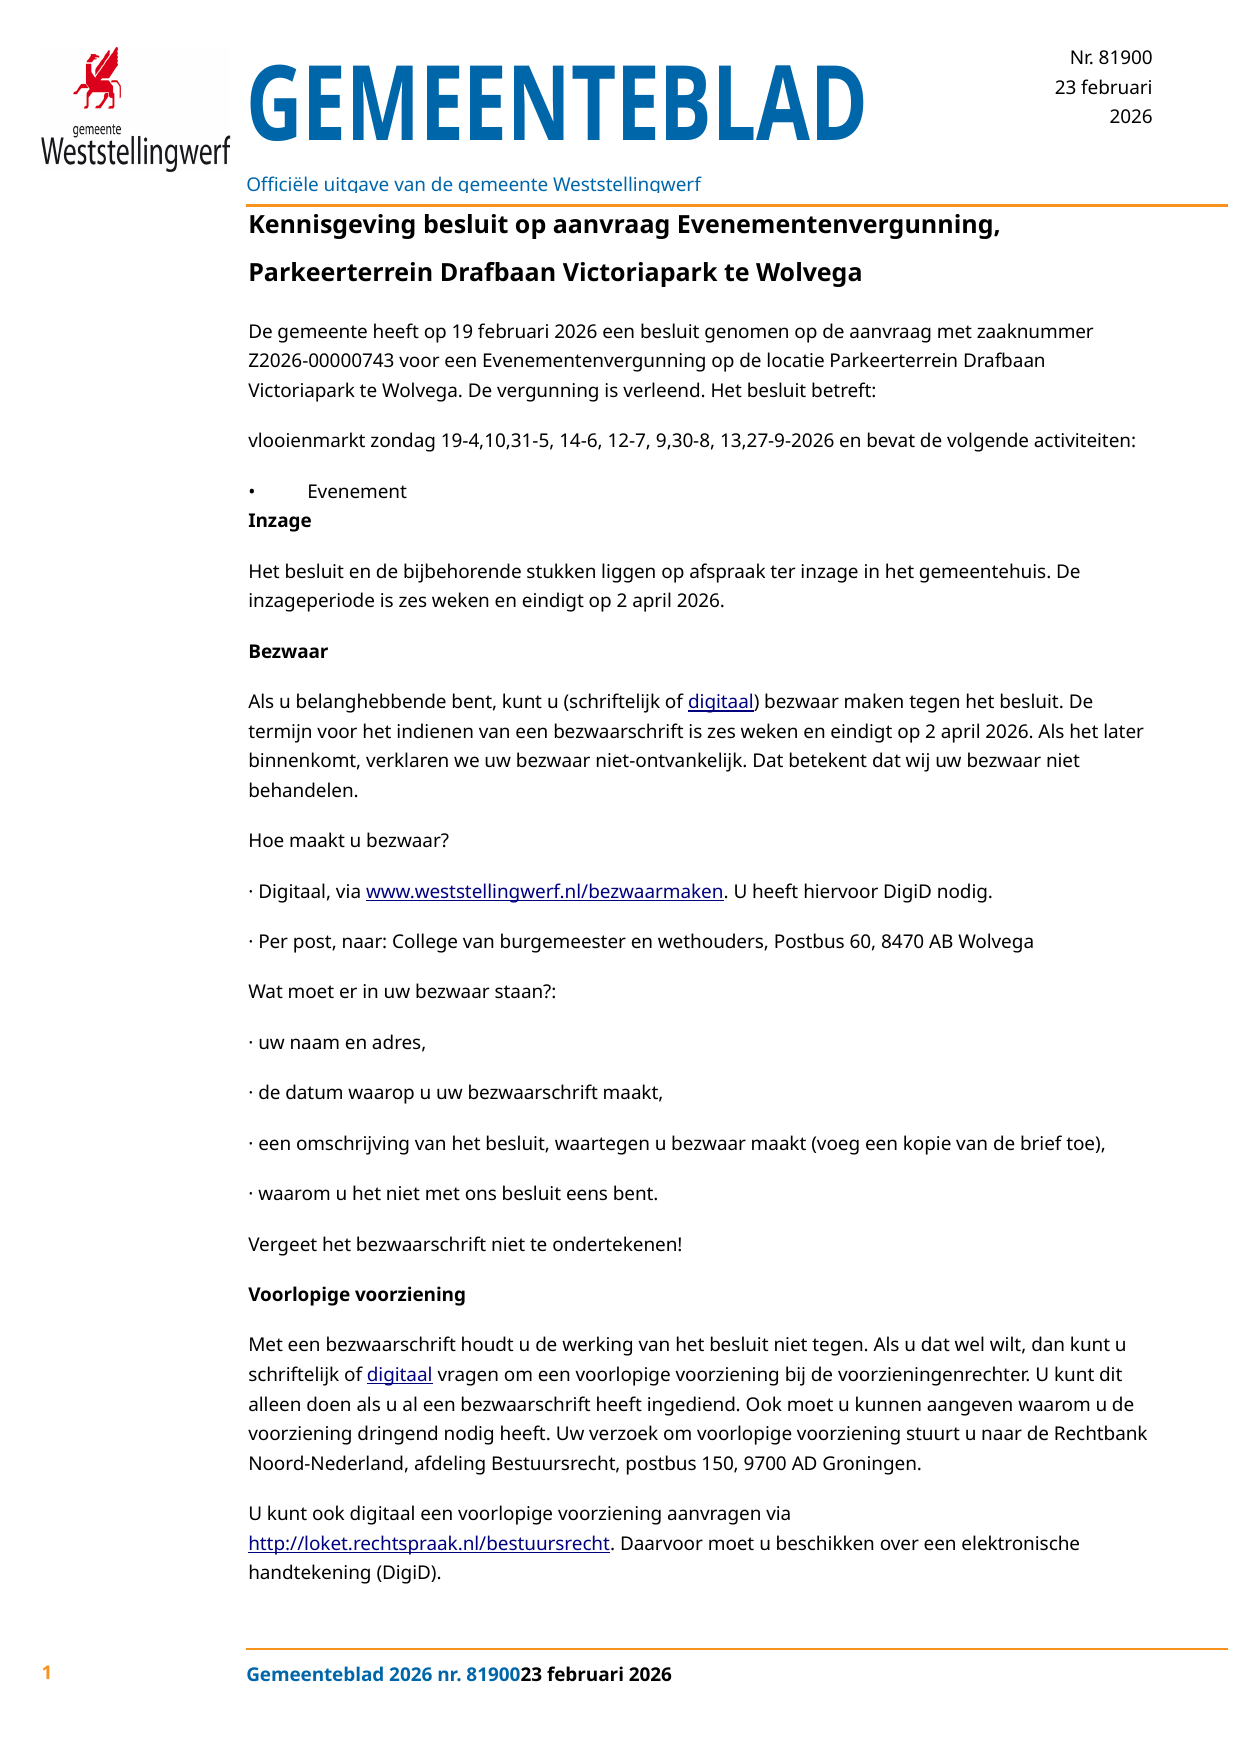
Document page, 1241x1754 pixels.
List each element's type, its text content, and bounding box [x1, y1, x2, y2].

text · uw naam en adres, [248, 1029, 1152, 1055]
text Inzage [248, 507, 1152, 533]
text De gemeente heeft op 19 februari 2026 een besluit genomen op de aanvraag met zaaknummer Z2026-00000743 voor een Evenementenvergunning op de locatie Parkeerterrein Drafbaan Victoriapark te Wolvega. De vergunning is verleend. Het besluit betreft: [248, 318, 1152, 403]
text · waarom u het niet met ons besluit eens bent. [248, 1180, 1152, 1206]
text Met een bezwaarschrift houdt u de werking van het besluit niet tegen. Als u dat wel wilt, dan kunt u schriftelijk of digitaal vragen om een voorlopige voorziening bij de voorzieningenrechter. U kunt dit alleen doen als u al een bezwaarschrift heeft ingediend. Ook moet u kunnen aangeven waarom u de voorziening dringend nodig heeft. Uw verzoek om voorlopige voorziening stuurt u naar de Rechtbank Noord-Nederland, afdeling Bestuursrecht, postbus 150, 9700 AD Groningen. [248, 1332, 1152, 1476]
text Wat moet er in uw bezwaar staan?: [248, 979, 1152, 1004]
text Vergeet het bezwaarschrift niet te ondertekenen! [248, 1231, 1152, 1257]
text Als u belanghebbende bent, kunt u (schriftelijk of digitaal) bezwaar maken tegen het besluit. De termijn voor het indienen van een bezwaarschrift is zes weken en eindigt op 2 april 2026. Als het later binnenkomt, verklaren we uw bezwaar niet-ontvankelijk. Dat betekent dat wij uw bezwaar niet behandelen. [248, 688, 1152, 803]
text · de datum waarop u uw bezwaarschrift maakt, [248, 1079, 1152, 1105]
text · een omschrijving van het besluit, waartegen u bezwaar maakt (voeg een kopie van de brief toe), [248, 1130, 1152, 1156]
text Bezwaar [248, 638, 1152, 664]
text U kunt ook digitaal een voorlopige voorziening aanvragen via http://loket.rechtspraak.nl/bestuursrecht. Daarvoor moet u beschikken over een elektronische handtekening (DigiD). [248, 1500, 1152, 1585]
text · Digitaal, via www.weststellingwerf.nl/bezwaarmaken. U heeft hiervoor DigiD nodig. [248, 878, 1152, 904]
text Het besluit en de bijbehorende stukken liggen op afspraak ter inzage in het gemeentehuis. De inzageperiode is zes weken en eindigt op 2 april 2026. [248, 558, 1152, 613]
list Evenement [248, 478, 1152, 504]
text Voorlopige voorziening [248, 1281, 1152, 1307]
text vlooienmarkt zondag 19-4,10,31-5, 14-6, 12-7, 9,30-8, 13,27-9-2026 en bevat de volgende activiteiten: [248, 427, 1152, 453]
text · Per post, naar: College van burgemeester en wethouders, Postbus 60, 8470 AB Wolvega [248, 928, 1152, 954]
text Kennisgeving besluit op aanvraag Evenementenvergunning, Parkeerterrein Drafbaan Victoriapark te Wolvega [248, 207, 1152, 288]
picture [41, 47, 231, 172]
text Hoe maakt u bezwaar? [248, 827, 1152, 853]
